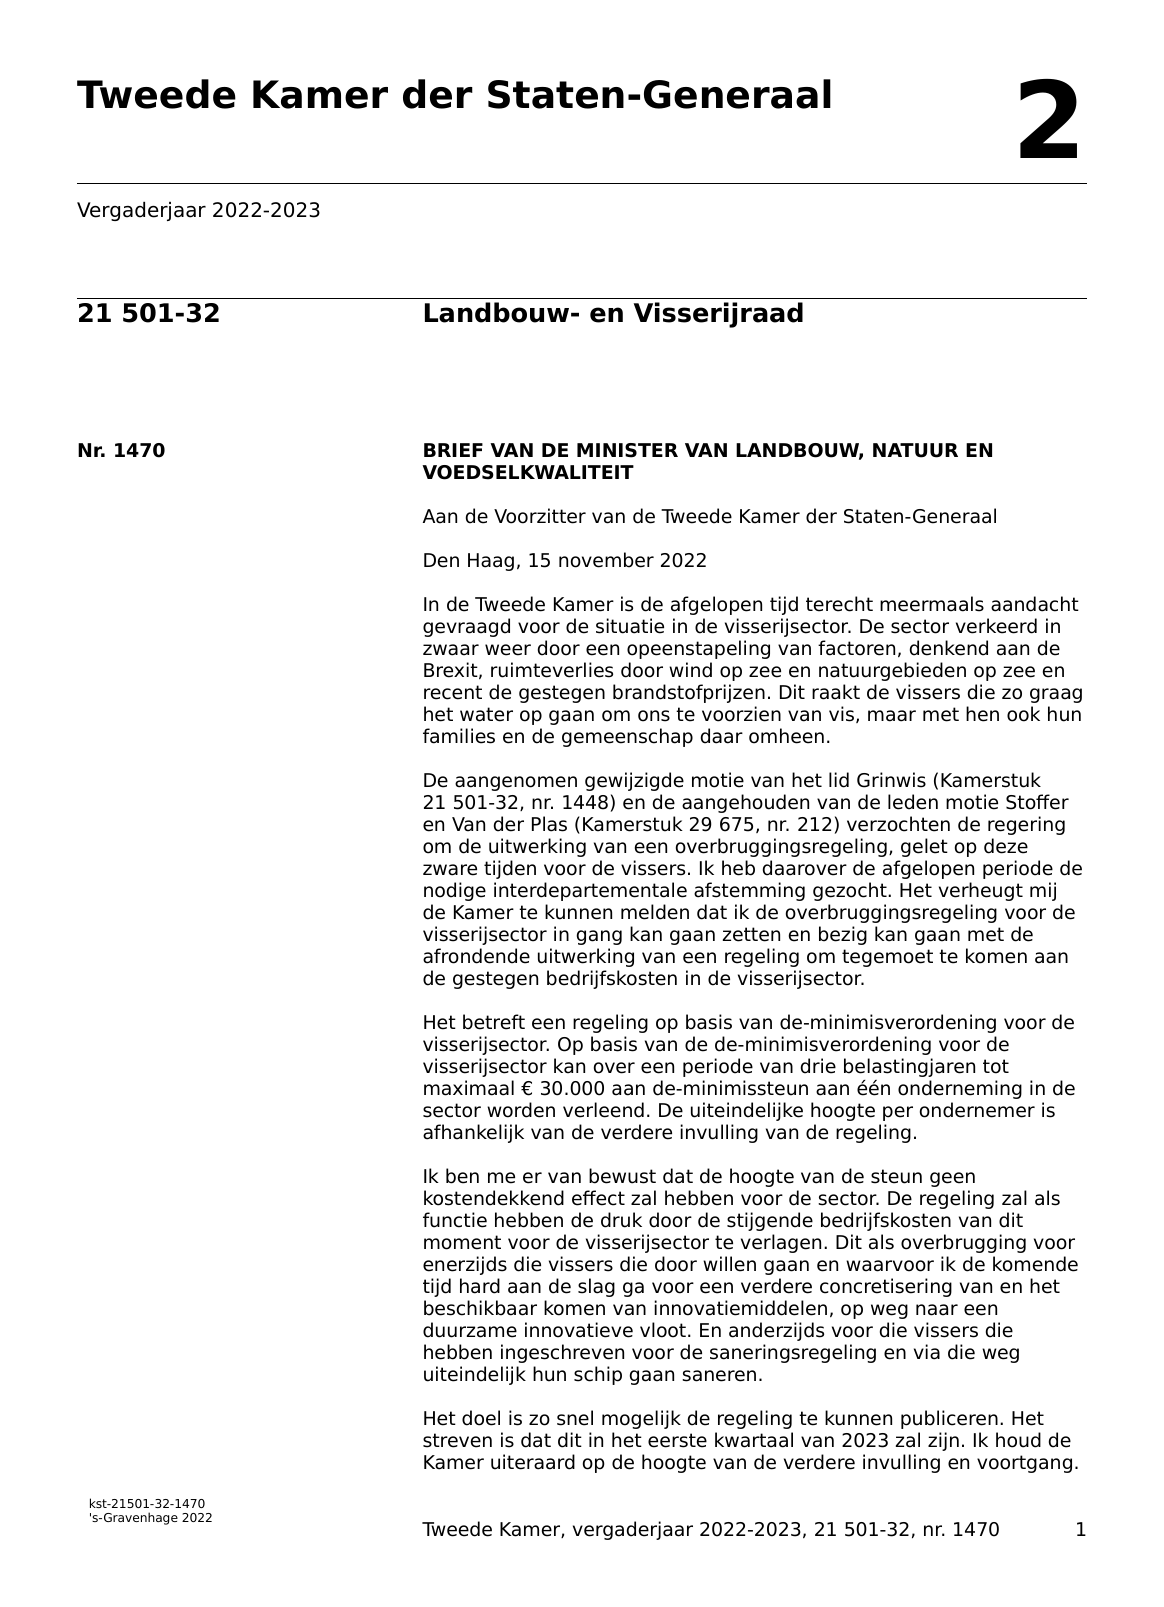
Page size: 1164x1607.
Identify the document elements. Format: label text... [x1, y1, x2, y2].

subtitle 21 501-32 Landbouw- en Visserijraad [77, 299, 1087, 329]
text In de Tweede Kamer is de afgelopen tijd terecht meermaals aandacht gevraagd voor de situatie in de visserijsector. De sector verkeerd in zwaar weer door een opeenstapeling van factoren, denkend aan de Brexit, ruimteverlies door wind op zee en natuurgebieden op zee en recent de gestegen brandstofprijzen. Dit raakt de vissers die zo graag het water op gaan om ons te voorzien van vis, maar met hen ook hun families en de gemeenschap daar omheen. [422, 594, 1087, 748]
table_header Tweede Kamer der Staten-Generaal [77, 59, 886, 183]
text De aangenomen gewijzigde motie van het lid Grinwis (Kamerstuk 21 501-32, nr. 1448) en de aangehouden van de leden motie Stoffer en Van der Plas (Kamerstuk 29 675, nr. 212) verzochten de regering om de uitwerking van een overbruggingsregeling, gelet op deze zware tijden voor de vissers. Ik heb daarover de afgelopen periode de nodige interdepartementale afstemming gezocht. Het verheugt mij de Kamer te kunnen melden dat ik de overbruggingsregeling voor de visserijsector in gang kan gaan zetten en bezig kan gaan met de afrondende uitwerking van een regeling om tegemoet te komen aan de gestegen bedrijfskosten in de visserijsector. [422, 770, 1087, 990]
text kst-21501-32-1470 [88, 1497, 323, 1511]
text Aan de Voorzitter van de Tweede Kamer der Staten-Generaal [422, 506, 1087, 528]
text Het doel is zo snel mogelijk de regeling te kunnen publiceren. Het streven is dat dit in het eerste kwartaal van 2023 zal zijn. Ik houd de Kamer uiteraard op de hoogte van de verdere invulling en voortgang. [422, 1408, 1087, 1474]
text Den Haag, 15 november 2022 [422, 550, 1087, 572]
subtitle Nr. 1470 BRIEF VAN DE MINISTER VAN LANDBOUW, NATUUR EN VOEDSELKWALITEIT [77, 440, 1087, 484]
text Ik ben me er van bewust dat de hoogte van de steun geen kostendekkend effect zal hebben voor de sector. De regeling zal als functie hebben de druk door de stijgende bedrijfskosten van dit moment voor de visserijsector te verlagen. Dit als overbrugging voor enerzijds die vissers die door willen gaan en waarvoor ik de komende tijd hard aan de slag ga voor een verdere concretisering van en het beschikbaar komen van innovatiemiddelen, op weg naar een duurzame innovatieve vloot. En anderzijds voor die vissers die hebben ingeschreven voor de saneringsregeling en via die weg uiteindelijk hun schip gaan saneren. [422, 1166, 1087, 1386]
table_header 2 [886, 59, 1087, 183]
text 's-Gravenhage 2022 [88, 1511, 323, 1525]
table_cell Vergaderjaar 2022-2023 [77, 184, 1087, 298]
text Het betreft een regeling op basis van de-minimisverordening voor de visserijsector. Op basis van de de-minimisverordening voor de visserijsector kan over een periode van drie belastingjaren tot maximaal € 30.000 aan de-minimissteun aan één onderneming in de sector worden verleend. De uiteindelijke hoogte per ondernemer is afhankelijk van de verdere invulling van de regeling. [422, 1012, 1087, 1144]
